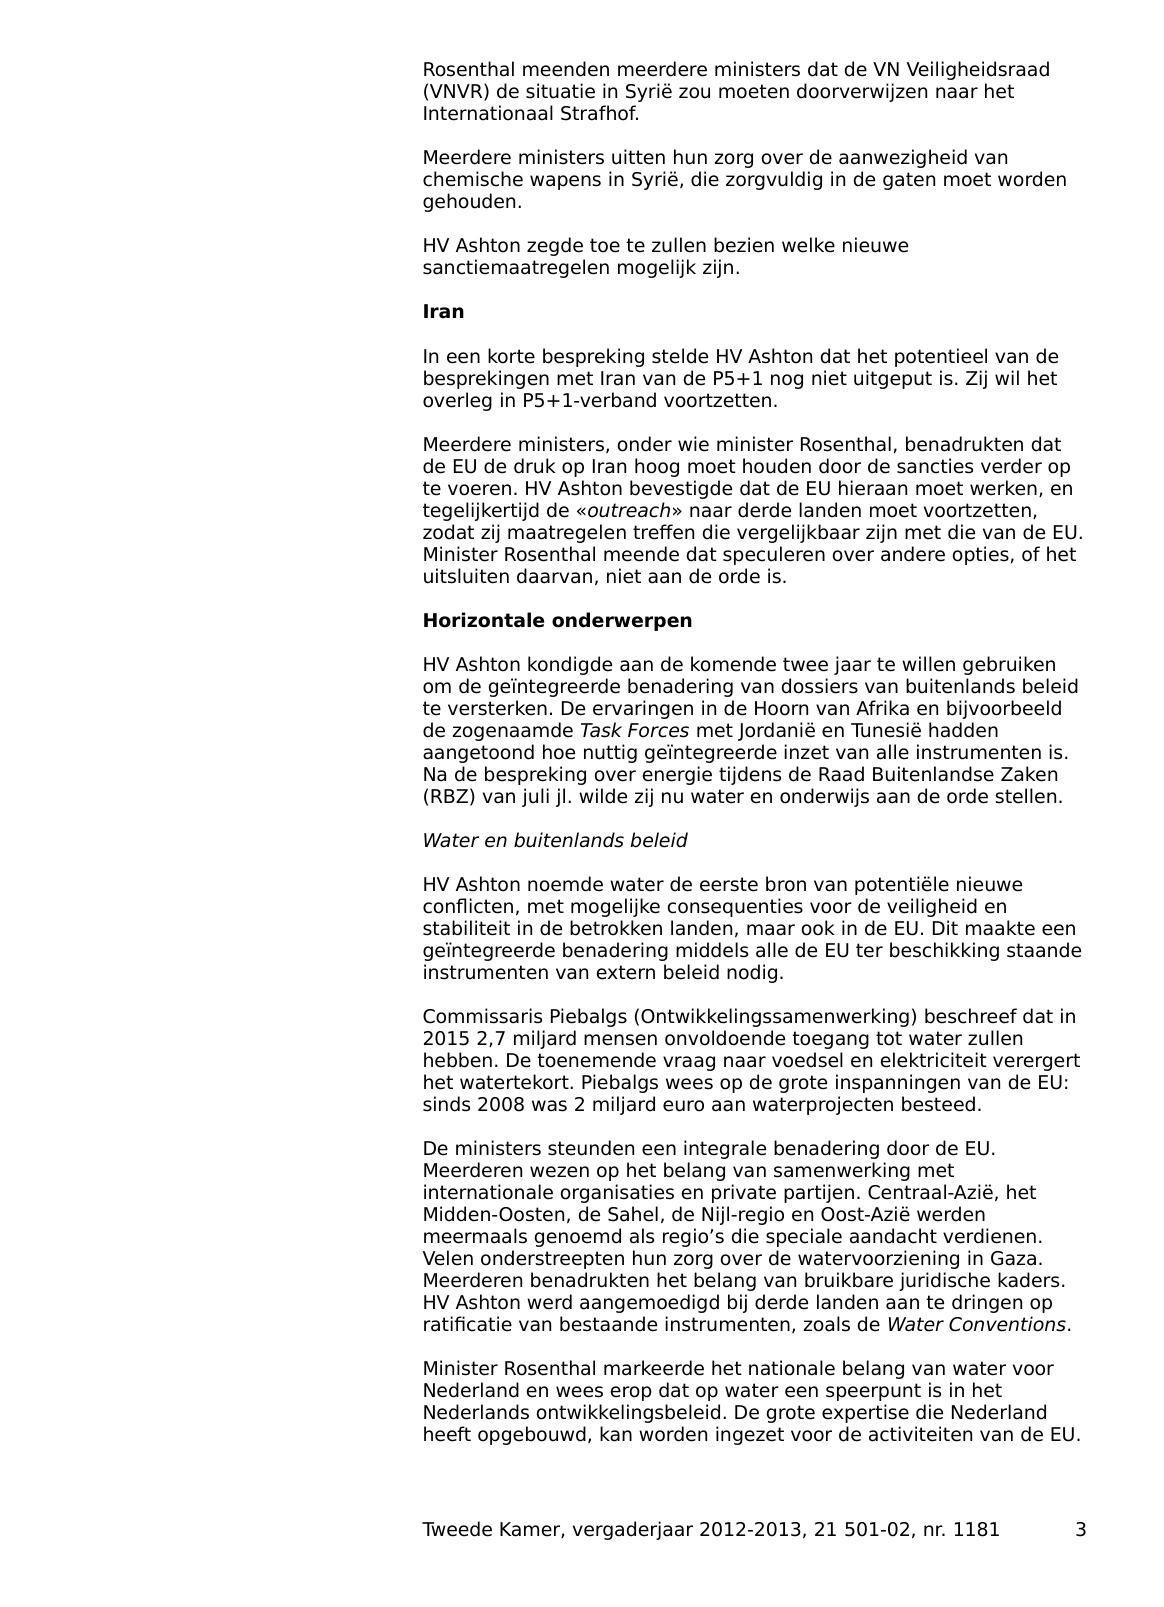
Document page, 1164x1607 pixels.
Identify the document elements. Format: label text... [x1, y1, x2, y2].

text HV Ashton zegde toe te zullen bezien welke nieuwe sanctiemaatregelen mogelijk zijn. [422, 235, 1087, 279]
subtitle Horizontale onderwerpen [422, 610, 1087, 632]
text De ministers steunden een integrale benadering door de EU. Meerderen wezen op het belang van samenwerking met internationale organisaties en private partijen. Centraal-Azië, het Midden-Oosten, de Sahel, de Nijl-regio en Oost-Azië werden meermaals genoemd als regio’s die speciale aandacht verdienen. Velen onderstreepten hun zorg over de watervoorziening in Gaza. Meerderen benadrukten het belang van bruikbare juridische kaders. HV Ashton werd aangemoedigd bij derde landen aan te dringen op ratificatie van bestaande instrumenten, zoals de Water Conventions. [422, 1138, 1087, 1336]
text HV Ashton noemde water de eerste bron van potentiële nieuwe conflicten, met mogelijke consequenties voor de veiligheid en stabiliteit in de betrokken landen, maar ook in de EU. Dit maakte een geïntegreerde benadering middels alle de EU ter beschikking staande instrumenten van extern beleid nodig. [422, 874, 1087, 984]
text In een korte bespreking stelde HV Ashton dat het potentieel van de besprekingen met Iran van de P5+1 nog niet uitgeput is. Zij wil het overleg in P5+1-verband voortzetten. [422, 346, 1087, 412]
subtitle Water en buitenlands beleid [422, 830, 1087, 852]
text Minister Rosenthal markeerde het nationale belang van water voor Nederland en wees erop dat op water een speerpunt is in het Nederlands ontwikkelingsbeleid. De grote expertise die Nederland heeft opgebouwd, kan worden ingezet voor de activiteiten van de EU. [422, 1358, 1087, 1446]
text Meerdere ministers uitten hun zorg over de aanwezigheid van chemische wapens in Syrië, die zorgvuldig in de gaten moet worden gehouden. [422, 147, 1087, 213]
text Commissaris Piebalgs (Ontwikkelingssamenwerking) beschreef dat in 2015 2,7 miljard mensen onvoldoende toegang tot water zullen hebben. De toenemende vraag naar voedsel en elektriciteit verergert het watertekort. Piebalgs wees op de grote inspanningen van de EU: sinds 2008 was 2 miljard euro aan waterprojecten besteed. [422, 1006, 1087, 1116]
subtitle Iran [422, 301, 1087, 323]
text HV Ashton kondigde aan de komende twee jaar te willen gebruiken om de geïntegreerde benadering van dossiers van buitenlands beleid te versterken. De ervaringen in de Hoorn van Afrika en bijvoorbeeld de zogenaamde Task Forces met Jordanië en Tunesië hadden aangetoond hoe nuttig geïntegreerde inzet van alle instrumenten is. Na de bespreking over energie tijdens de Raad Buitenlandse Zaken (RBZ) van juli jl. wilde zij nu water en onderwijs aan de orde stellen. [422, 654, 1087, 808]
text Meerdere ministers, onder wie minister Rosenthal, benadrukten dat de EU de druk op Iran hoog moet houden door de sancties verder op te voeren. HV Ashton bevestigde dat de EU hieraan moet werken, en tegelijkertijd de «outreach» naar derde landen moet voortzetten, zodat zij maatregelen treffen die vergelijkbaar zijn met die van de EU. Minister Rosenthal meende dat speculeren over andere opties, of het uitsluiten daarvan, niet aan de orde is. [422, 434, 1087, 588]
text Rosenthal meenden meerdere ministers dat de VN Veiligheidsraad (VNVR) de situatie in Syrië zou moeten doorverwijzen naar het Internationaal Strafhof. [422, 59, 1087, 125]
